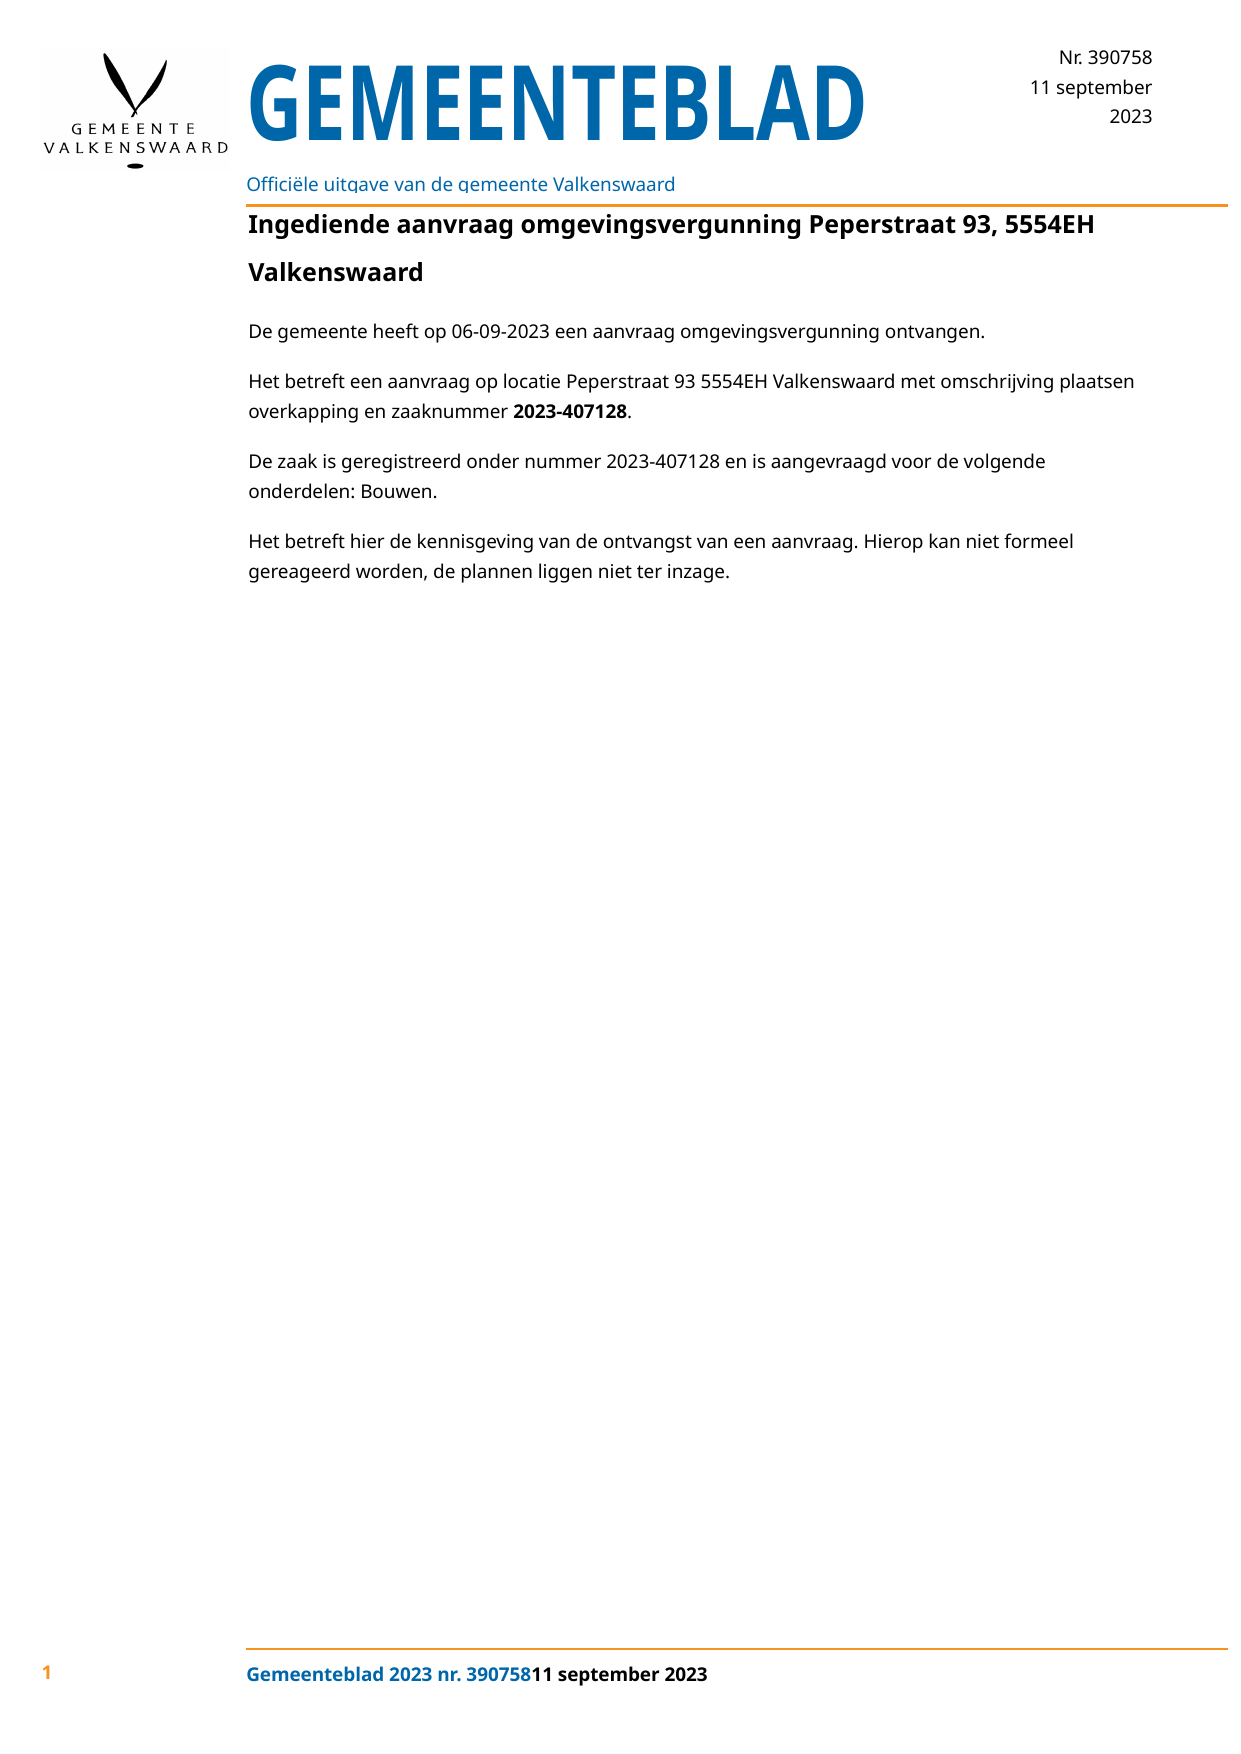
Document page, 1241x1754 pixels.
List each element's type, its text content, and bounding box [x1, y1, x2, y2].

text Ingediende aanvraag omgevingsvergunning Peperstraat 93, 5554EH Valkenswaard [248, 207, 1152, 288]
text Het betreft hier de kennisgeving van de ontvangst van een aanvraag. Hierop kan niet formeel gereageerd worden, de plannen liggen niet ter inzage. [248, 528, 1152, 584]
text De gemeente heeft op 06-09-2023 een aanvraag omgevingsvergunning ontvangen. [248, 318, 1152, 344]
text De zaak is geregistreerd onder nummer 2023-407128 en is aangevraagd voor de volgende onderdelen: Bouwen. [248, 448, 1152, 504]
picture [41, 47, 231, 172]
text Het betreft een aanvraag op locatie Peperstraat 93 5554EH Valkenswaard met omschrijving plaatsen overkapping en zaaknummer 2023-407128. [248, 368, 1152, 424]
